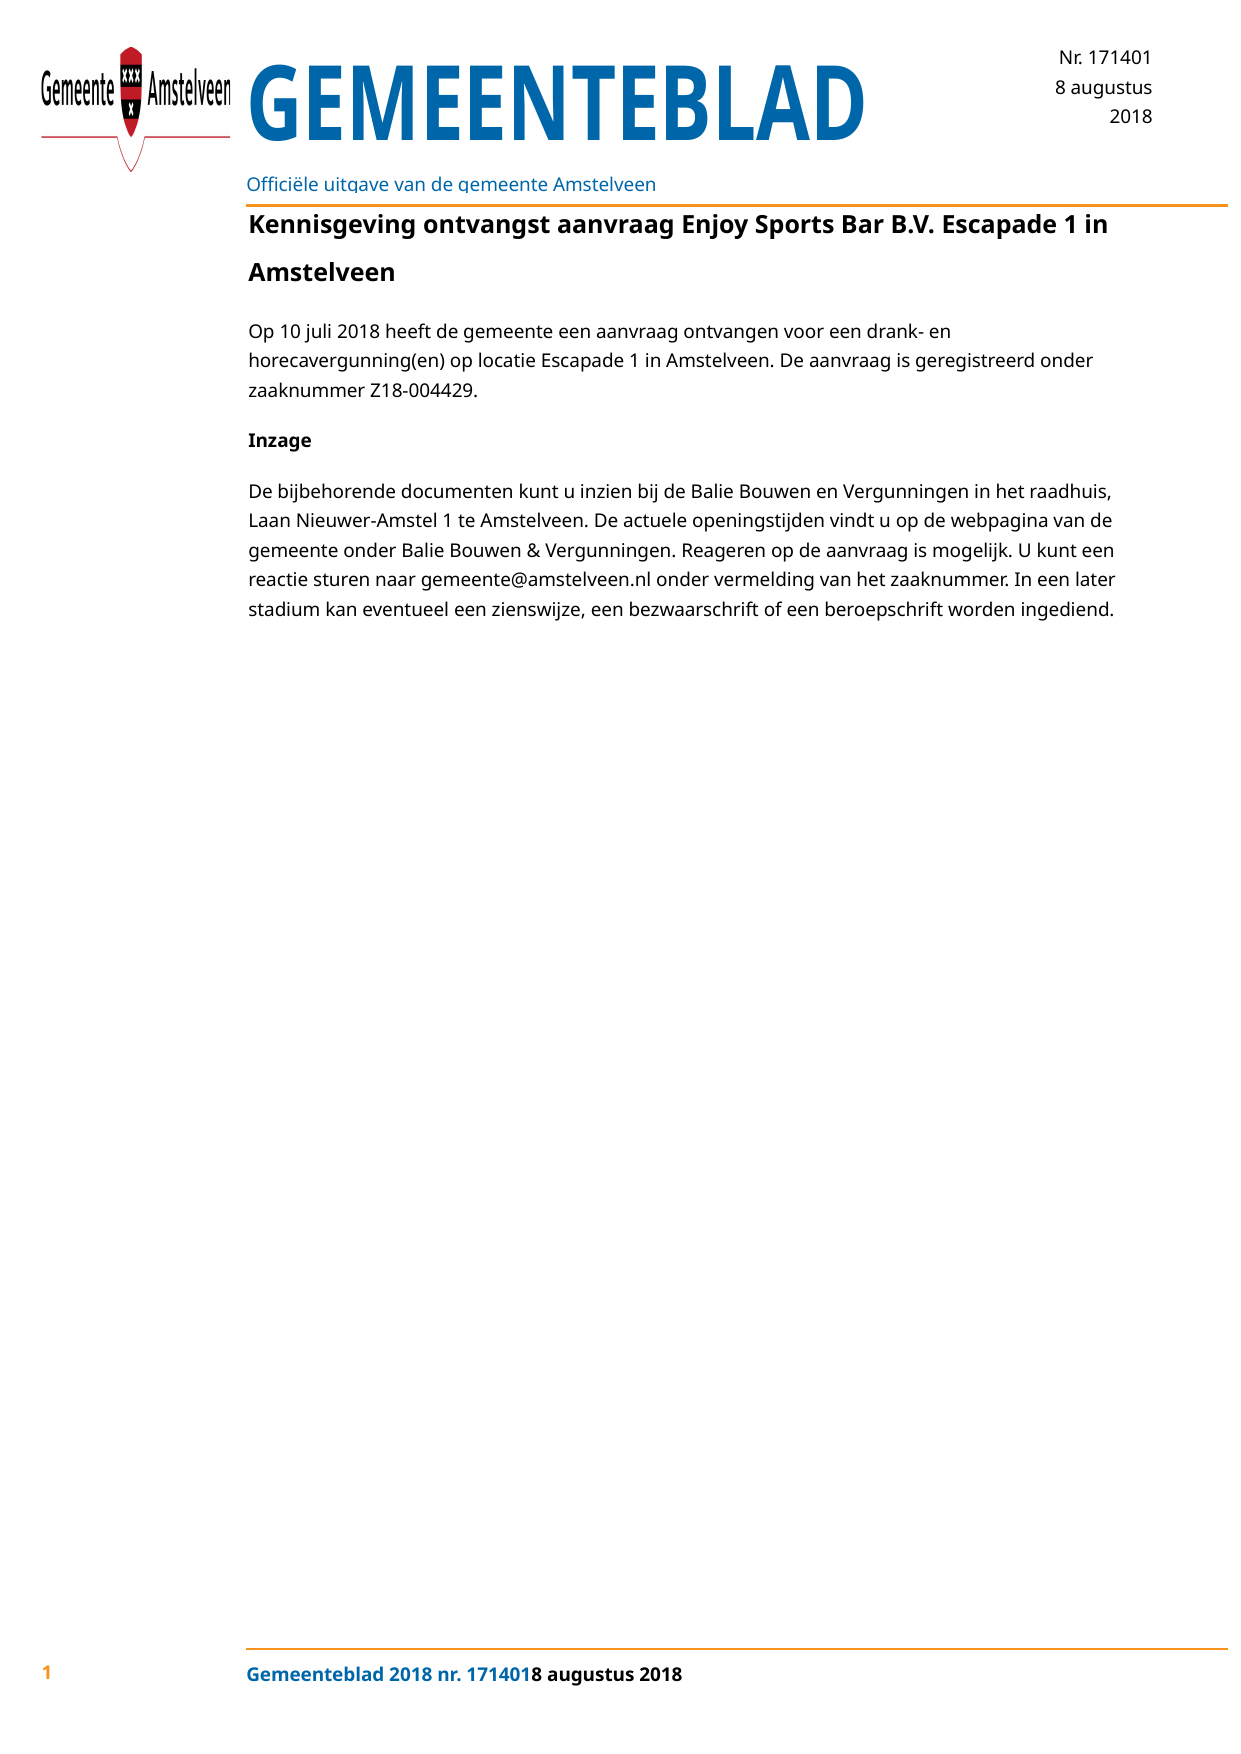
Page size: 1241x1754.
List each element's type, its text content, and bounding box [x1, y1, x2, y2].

text Inzage [248, 427, 1152, 453]
text De bijbehorende documenten kunt u inzien bij de Balie Bouwen en Vergunningen in het raadhuis, Laan Nieuwer-Amstel 1 te Amstelveen. De actuele openingstijden vindt u op de webpagina van de gemeente onder Balie Bouwen & Vergunningen. Reageren op de aanvraag is mogelijk. U kunt een reactie sturen naar gemeente@amstelveen.nl onder vermelding van het zaaknummer. In een later stadium kan eventueel een zienswijze, een bezwaarschrift of een beroepschrift worden ingediend. [248, 478, 1152, 622]
text Op 10 juli 2018 heeft de gemeente een aanvraag ontvangen voor een drank- en horecavergunning(en) op locatie Escapade 1 in Amstelveen. De aanvraag is geregistreerd onder zaaknummer Z18-004429. [248, 318, 1152, 403]
text Kennisgeving ontvangst aanvraag Enjoy Sports Bar B.V. Escapade 1 in Amstelveen [248, 207, 1152, 288]
picture [41, 47, 231, 172]
